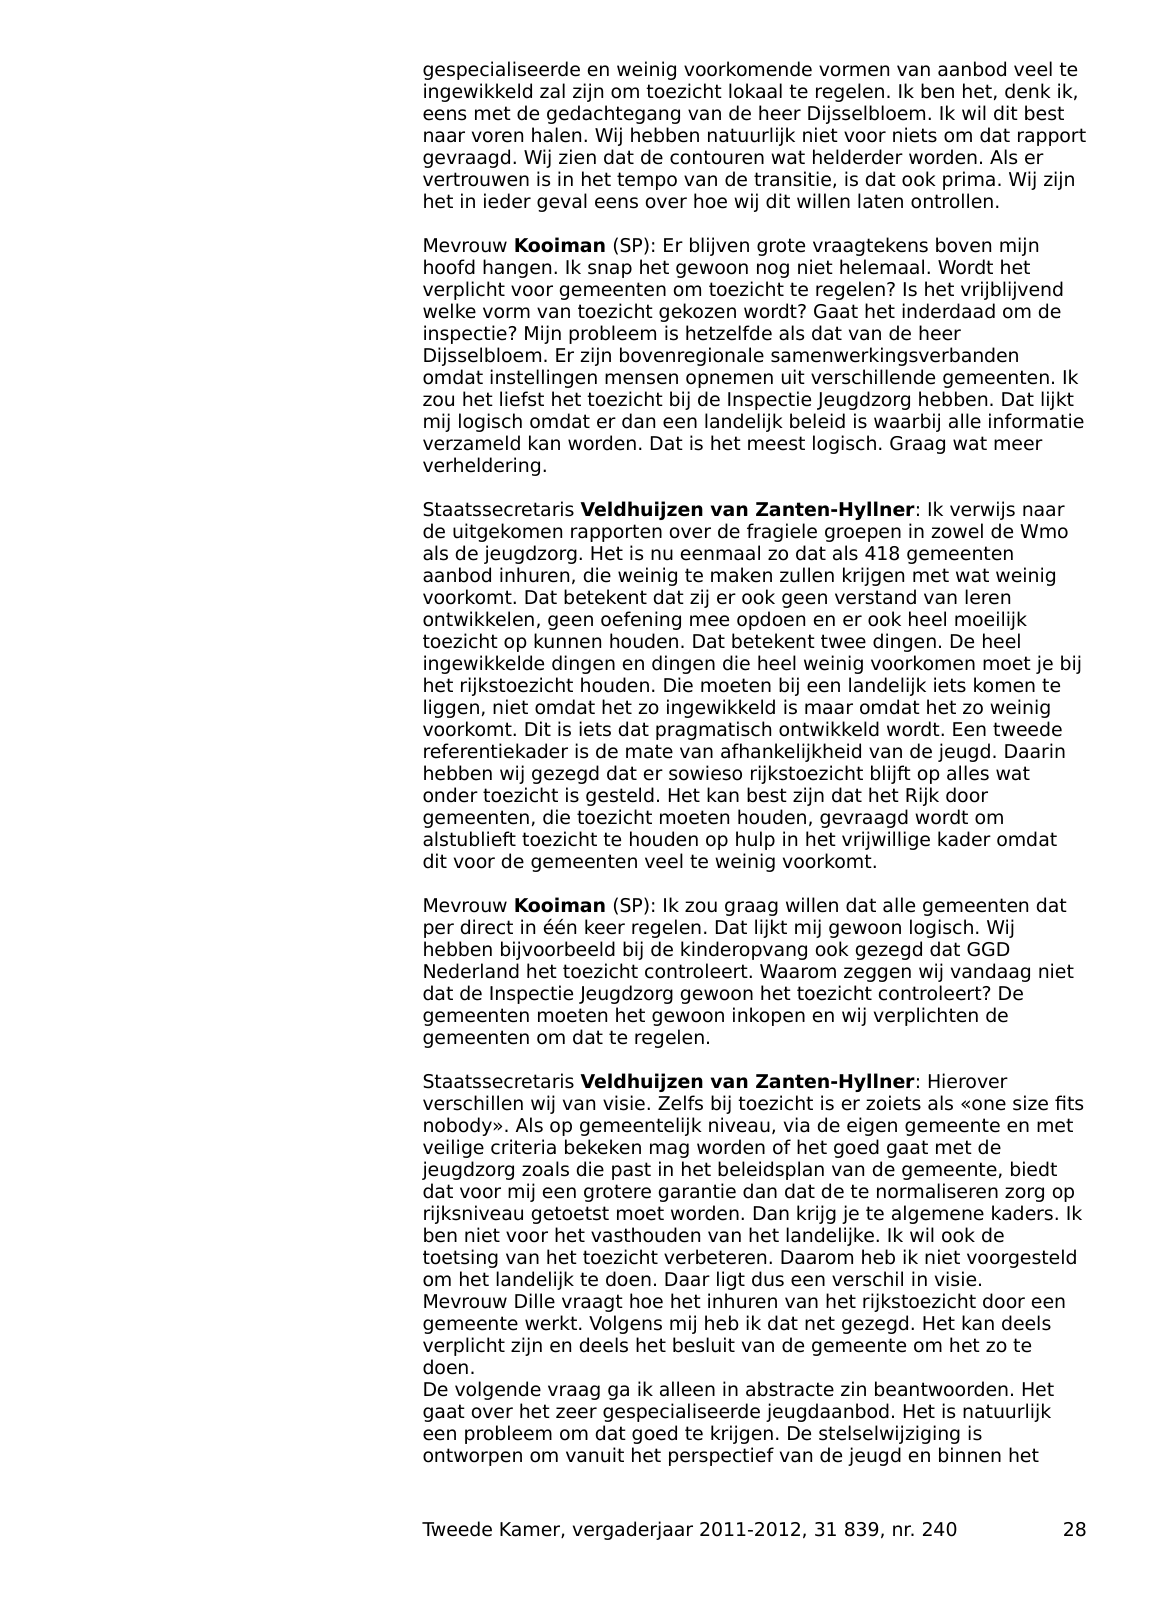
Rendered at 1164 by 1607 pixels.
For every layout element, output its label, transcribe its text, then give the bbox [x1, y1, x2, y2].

text Staatssecretaris Veldhuijzen van Zanten-Hyllner: Hierover verschillen wij van visie. Zelfs bij toezicht is er zoiets als «one size fits nobody». Als op gemeentelijk niveau, via de eigen gemeente en met veilige criteria bekeken mag worden of het goed gaat met de jeugdzorg zoals die past in het beleidsplan van de gemeente, biedt dat voor mij een grotere garantie dan dat de te normaliseren zorg op rijksniveau getoetst moet worden. Dan krijg je te algemene kaders. Ik ben niet voor het vasthouden van het landelijke. Ik wil ook de toetsing van het toezicht verbeteren. Daarom heb ik niet voorgesteld om het landelijk te doen. Daar ligt dus een verschil in visie. [422, 1071, 1087, 1291]
text Mevrouw Kooiman (SP): Ik zou graag willen dat alle gemeenten dat per direct in één keer regelen. Dat lijkt mij gewoon logisch. Wij hebben bijvoorbeeld bij de kinderopvang ook gezegd dat GGD Nederland het toezicht controleert. Waarom zeggen wij vandaag niet dat de Inspectie Jeugdzorg gewoon het toezicht controleert? De gemeenten moeten het gewoon inkopen en wij verplichten de gemeenten om dat te regelen. [422, 895, 1087, 1049]
text Mevrouw Dille vraagt hoe het inhuren van het rijkstoezicht door een gemeente werkt. Volgens mij heb ik dat net gezegd. Het kan deels verplicht zijn en deels het besluit van de gemeente om het zo te doen. [422, 1291, 1087, 1379]
text gespecialiseerde en weinig voorkomende vormen van aanbod veel te ingewikkeld zal zijn om toezicht lokaal te regelen. Ik ben het, denk ik, eens met de gedachtegang van de heer Dijsselbloem. Ik wil dit best naar voren halen. Wij hebben natuurlijk niet voor niets om dat rapport gevraagd. Wij zien dat de contouren wat helderder worden. Als er vertrouwen is in het tempo van de transitie, is dat ook prima. Wij zijn het in ieder geval eens over hoe wij dit willen laten ontrollen. [422, 59, 1087, 213]
text Staatssecretaris Veldhuijzen van Zanten-Hyllner: Ik verwijs naar de uitgekomen rapporten over de fragiele groepen in zowel de Wmo als de jeugdzorg. Het is nu eenmaal zo dat als 418 gemeenten aanbod inhuren, die weinig te maken zullen krijgen met wat weinig voorkomt. Dat betekent dat zij er ook geen verstand van leren ontwikkelen, geen oefening mee opdoen en er ook heel moeilijk toezicht op kunnen houden. Dat betekent twee dingen. De heel ingewikkelde dingen en dingen die heel weinig voorkomen moet je bij het rijkstoezicht houden. Die moeten bij een landelijk iets komen te liggen, niet omdat het zo ingewikkeld is maar omdat het zo weinig voorkomt. Dit is iets dat pragmatisch ontwikkeld wordt. Een tweede referentiekader is de mate van afhankelijkheid van de jeugd. Daarin hebben wij gezegd dat er sowieso rijkstoezicht blijft op alles wat onder toezicht is gesteld. Het kan best zijn dat het Rijk door gemeenten, die toezicht moeten houden, gevraagd wordt om alstublieft toezicht te houden op hulp in het vrijwillige kader omdat dit voor de gemeenten veel te weinig voorkomt. [422, 499, 1087, 873]
text Mevrouw Kooiman (SP): Er blijven grote vraagtekens boven mijn hoofd hangen. Ik snap het gewoon nog niet helemaal. Wordt het verplicht voor gemeenten om toezicht te regelen? Is het vrijblijvend welke vorm van toezicht gekozen wordt? Gaat het inderdaad om de inspectie? Mijn probleem is hetzelfde als dat van de heer Dijsselbloem. Er zijn bovenregionale samenwerkingsverbanden omdat instellingen mensen opnemen uit verschillende gemeenten. Ik zou het liefst het toezicht bij de Inspectie Jeugdzorg hebben. Dat lijkt mij logisch omdat er dan een landelijk beleid is waarbij alle informatie verzameld kan worden. Dat is het meest logisch. Graag wat meer verheldering. [422, 235, 1087, 477]
text De volgende vraag ga ik alleen in abstracte zin beantwoorden. Het gaat over het zeer gespecialiseerde jeugdaanbod. Het is natuurlijk een probleem om dat goed te krijgen. De stelselwijziging is ontworpen om vanuit het perspectief van de jeugd en binnen het [422, 1379, 1087, 1467]
